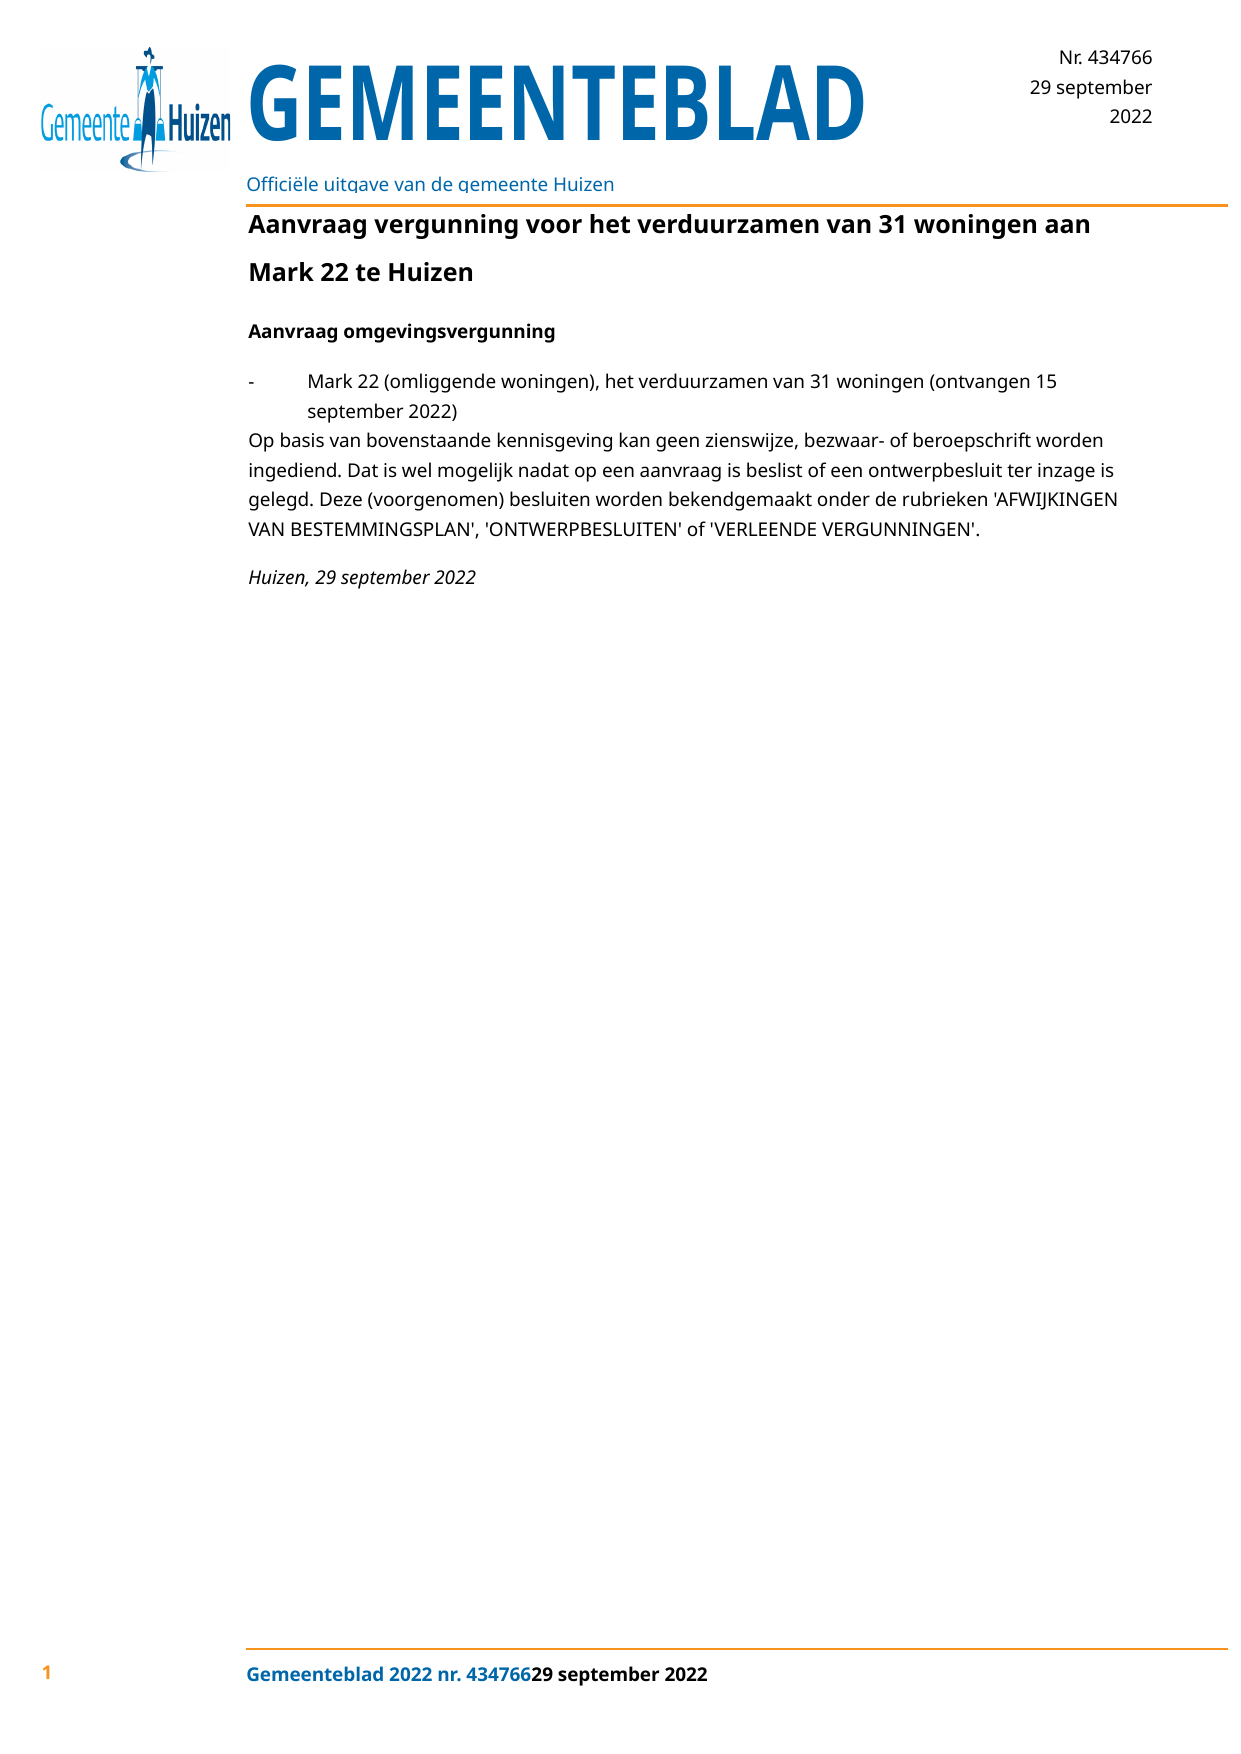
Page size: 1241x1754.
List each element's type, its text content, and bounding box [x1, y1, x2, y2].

text Op basis van bovenstaande kennisgeving kan geen zienswijze, bezwaar- of beroepschrift worden ingediend. Dat is wel mogelijk nadat op een aanvraag is beslist of een ontwerpbesluit ter inzage is gelegd. Deze (voorgenomen) besluiten worden bekendgemaakt onder de rubrieken 'AFWIJKINGEN VAN BESTEMMINGSPLAN', 'ONTWERPBESLUITEN' of 'VERLEENDE VERGUNNINGEN'. [248, 427, 1152, 542]
text Aanvraag omgevingsvergunning [248, 318, 1152, 344]
text Huizen, 29 september 2022 [248, 564, 1152, 590]
list Mark 22 (omliggende woningen), het verduurzamen van 31 woningen (ontvangen 15 september 2022) [248, 368, 1152, 424]
picture [41, 47, 231, 172]
text Aanvraag vergunning voor het verduurzamen van 31 woningen aan Mark 22 te Huizen [248, 207, 1152, 288]
